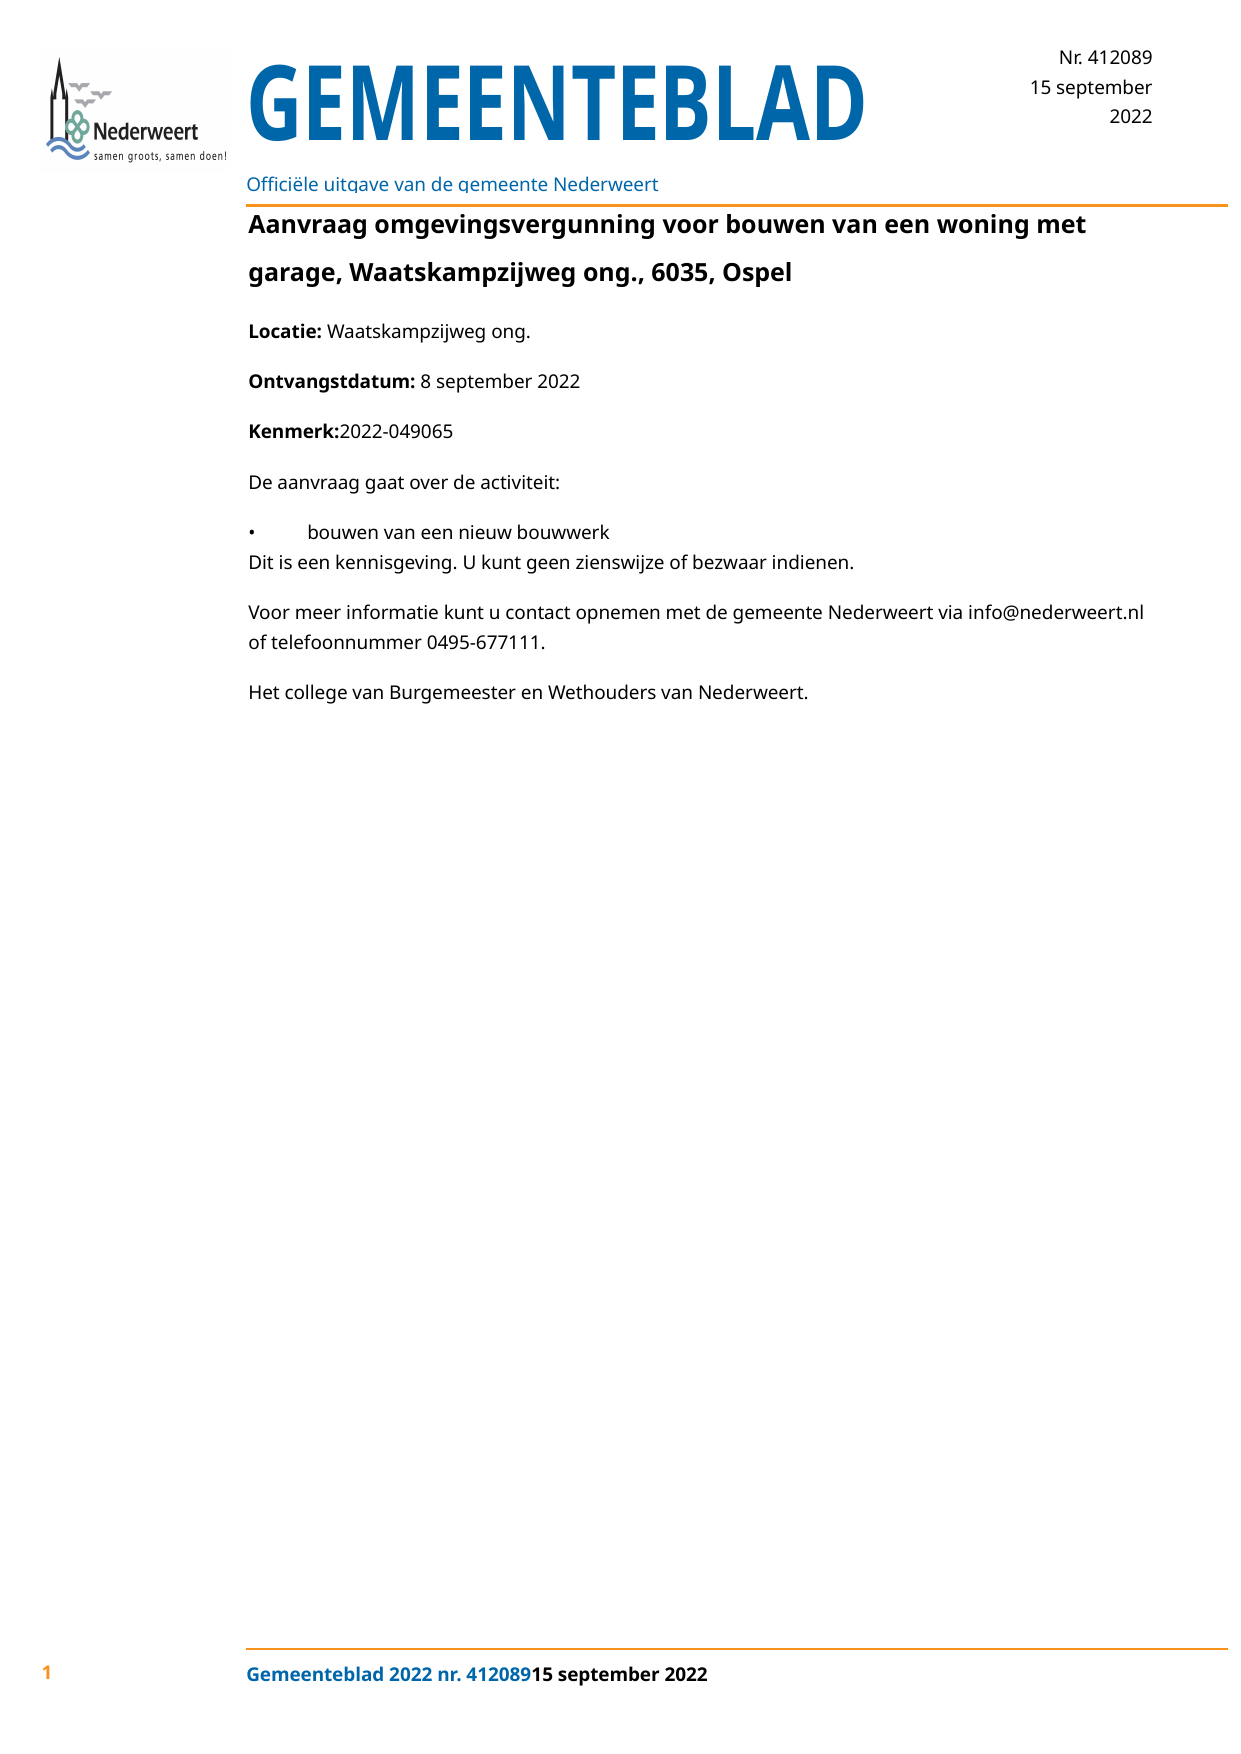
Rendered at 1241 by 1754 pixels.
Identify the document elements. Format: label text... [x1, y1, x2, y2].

list bouwen van een nieuw bouwwerk [248, 519, 1152, 545]
text Ontvangstdatum: 8 september 2022 [248, 368, 1152, 394]
text Aanvraag omgevingsvergunning voor bouwen van een woning met garage, Waatskampzijweg ong., 6035, Ospel [248, 207, 1152, 288]
text Het college van Burgemeester en Wethouders van Nederweert. [248, 679, 1152, 705]
text Dit is een kennisgeving. U kunt geen zienswijze of bezwaar indienen. [248, 549, 1152, 575]
text Voor meer informatie kunt u contact opnemen met de gemeente Nederweert via info@nederweert.nl of telefoonnummer 0495-677111. [248, 599, 1152, 655]
text Kenmerk:2022-049065 [248, 419, 1152, 444]
text Locatie: Waatskampzijweg ong. [248, 318, 1152, 344]
text De aanvraag gaat over de activiteit: [248, 469, 1152, 495]
picture [41, 47, 231, 172]
